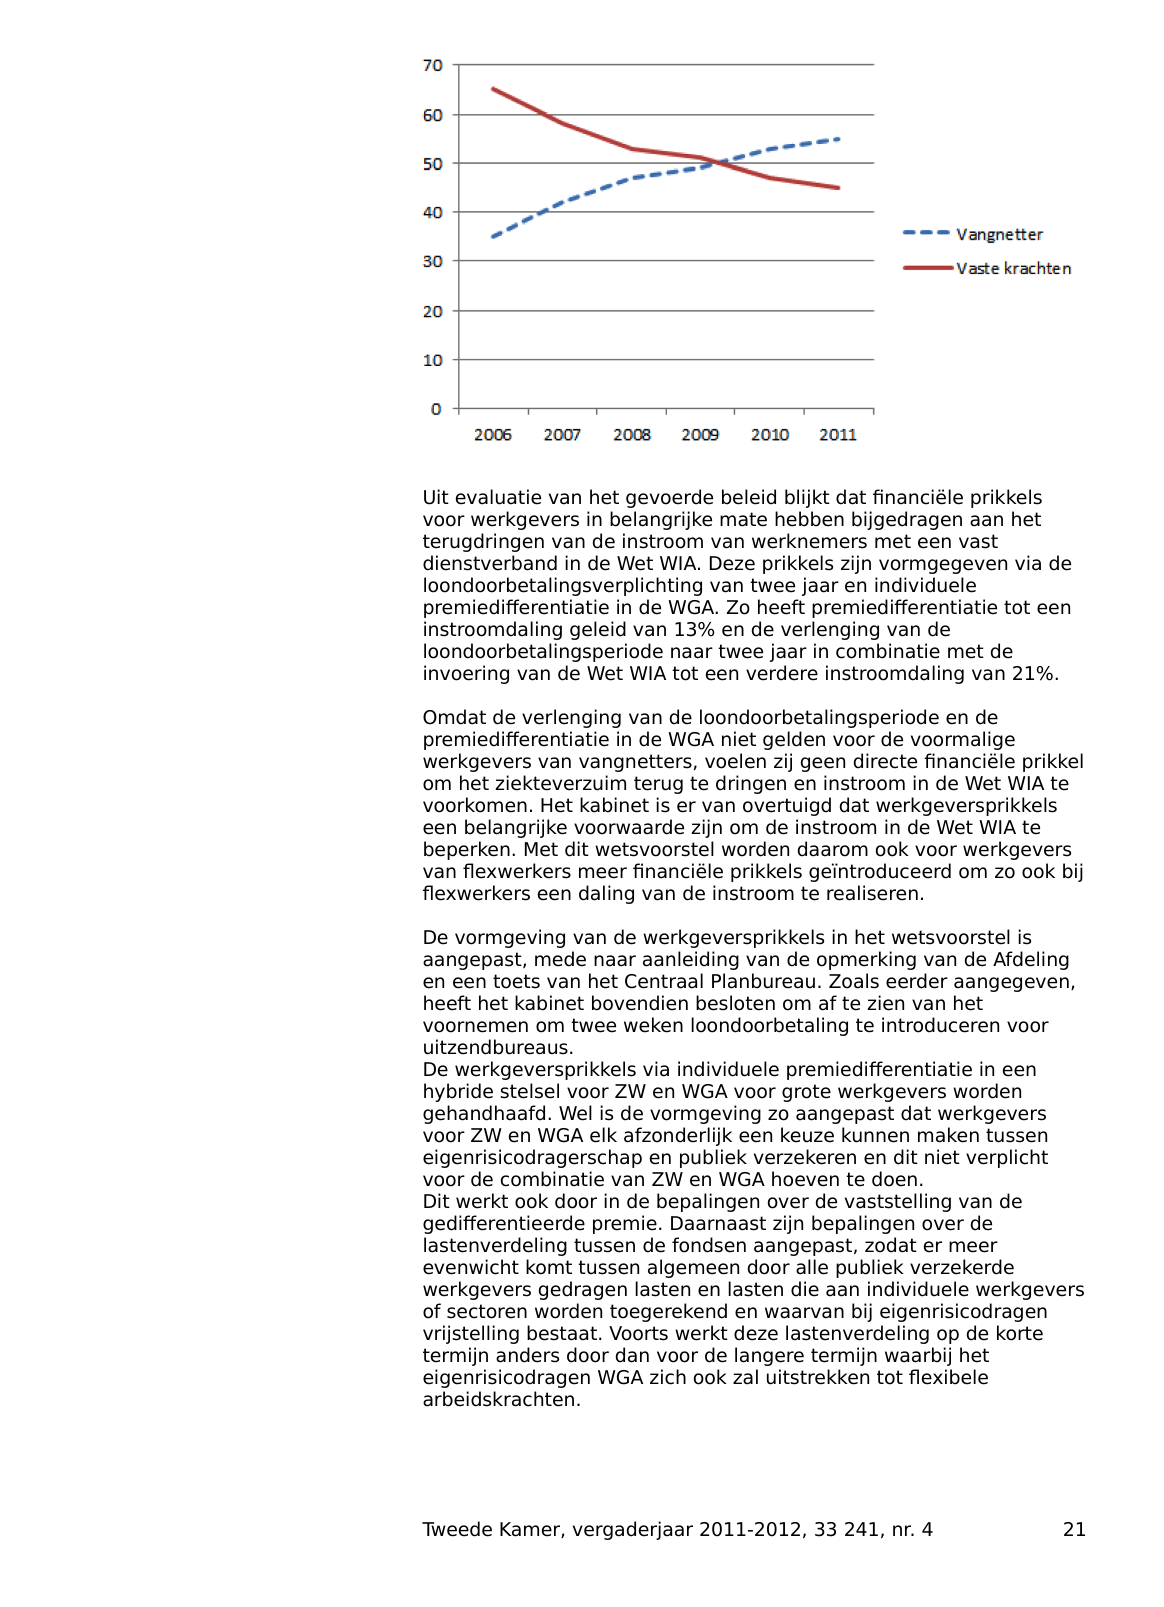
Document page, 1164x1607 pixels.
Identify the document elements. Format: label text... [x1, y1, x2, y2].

picture [422, 59, 1072, 443]
text Dit werkt ook door in de bepalingen over de vaststelling van de gedifferentieerde premie. Daarnaast zijn bepalingen over de lastenverdeling tussen de fondsen aangepast, zodat er meer evenwicht komt tussen algemeen door alle publiek verzekerde werkgevers gedragen lasten en lasten die aan individuele werkgevers of sectoren worden toegerekend en waarvan bij eigenrisicodragen vrijstelling bestaat. Voorts werkt deze lastenverdeling op de korte termijn anders door dan voor de langere termijn waarbij het eigenrisicodragen WGA zich ook zal uitstrekken tot flexibele arbeidskrachten. [422, 1191, 1087, 1411]
text De vormgeving van de werkgeversprikkels in het wetsvoorstel is aangepast, mede naar aanleiding van de opmerking van de Afdeling en een toets van het Centraal Planbureau. Zoals eerder aangegeven, heeft het kabinet bovendien besloten om af te zien van het voornemen om twee weken loondoorbetaling te introduceren voor uitzendbureaus. [422, 927, 1087, 1059]
text Omdat de verlenging van de loondoorbetalingsperiode en de premiedifferentiatie in de WGA niet gelden voor de voormalige werkgevers van vangnetters, voelen zij geen directe financiële prikkel om het ziekteverzuim terug te dringen en instroom in de Wet WIA te voorkomen. Het kabinet is er van overtuigd dat werkgeversprikkels een belangrijke voorwaarde zijn om de instroom in de Wet WIA te beperken. Met dit wetsvoorstel worden daarom ook voor werkgevers van flexwerkers meer financiële prikkels geïntroduceerd om zo ook bij flexwerkers een daling van de instroom te realiseren. [422, 707, 1087, 905]
text Uit evaluatie van het gevoerde beleid blijkt dat financiële prikkels voor werkgevers in belangrijke mate hebben bijgedragen aan het terugdringen van de instroom van werknemers met een vast dienstverband in de Wet WIA. Deze prikkels zijn vormgegeven via de loondoorbetalingsverplichting van twee jaar en individuele premiedifferentiatie in de WGA. Zo heeft premiedifferentiatie tot een instroomdaling geleid van 13% en de verlenging van de loondoorbetalingsperiode naar twee jaar in combinatie met de invoering van de Wet WIA tot een verdere instroomdaling van 21%. [422, 487, 1087, 685]
text De werkgeversprikkels via individuele premiedifferentiatie in een hybride stelsel voor ZW en WGA voor grote werkgevers worden gehandhaafd. Wel is de vormgeving zo aangepast dat werkgevers voor ZW en WGA elk afzonderlijk een keuze kunnen maken tussen eigenrisicodragerschap en publiek verzekeren en dit niet verplicht voor de combinatie van ZW en WGA hoeven te doen. [422, 1059, 1087, 1191]
